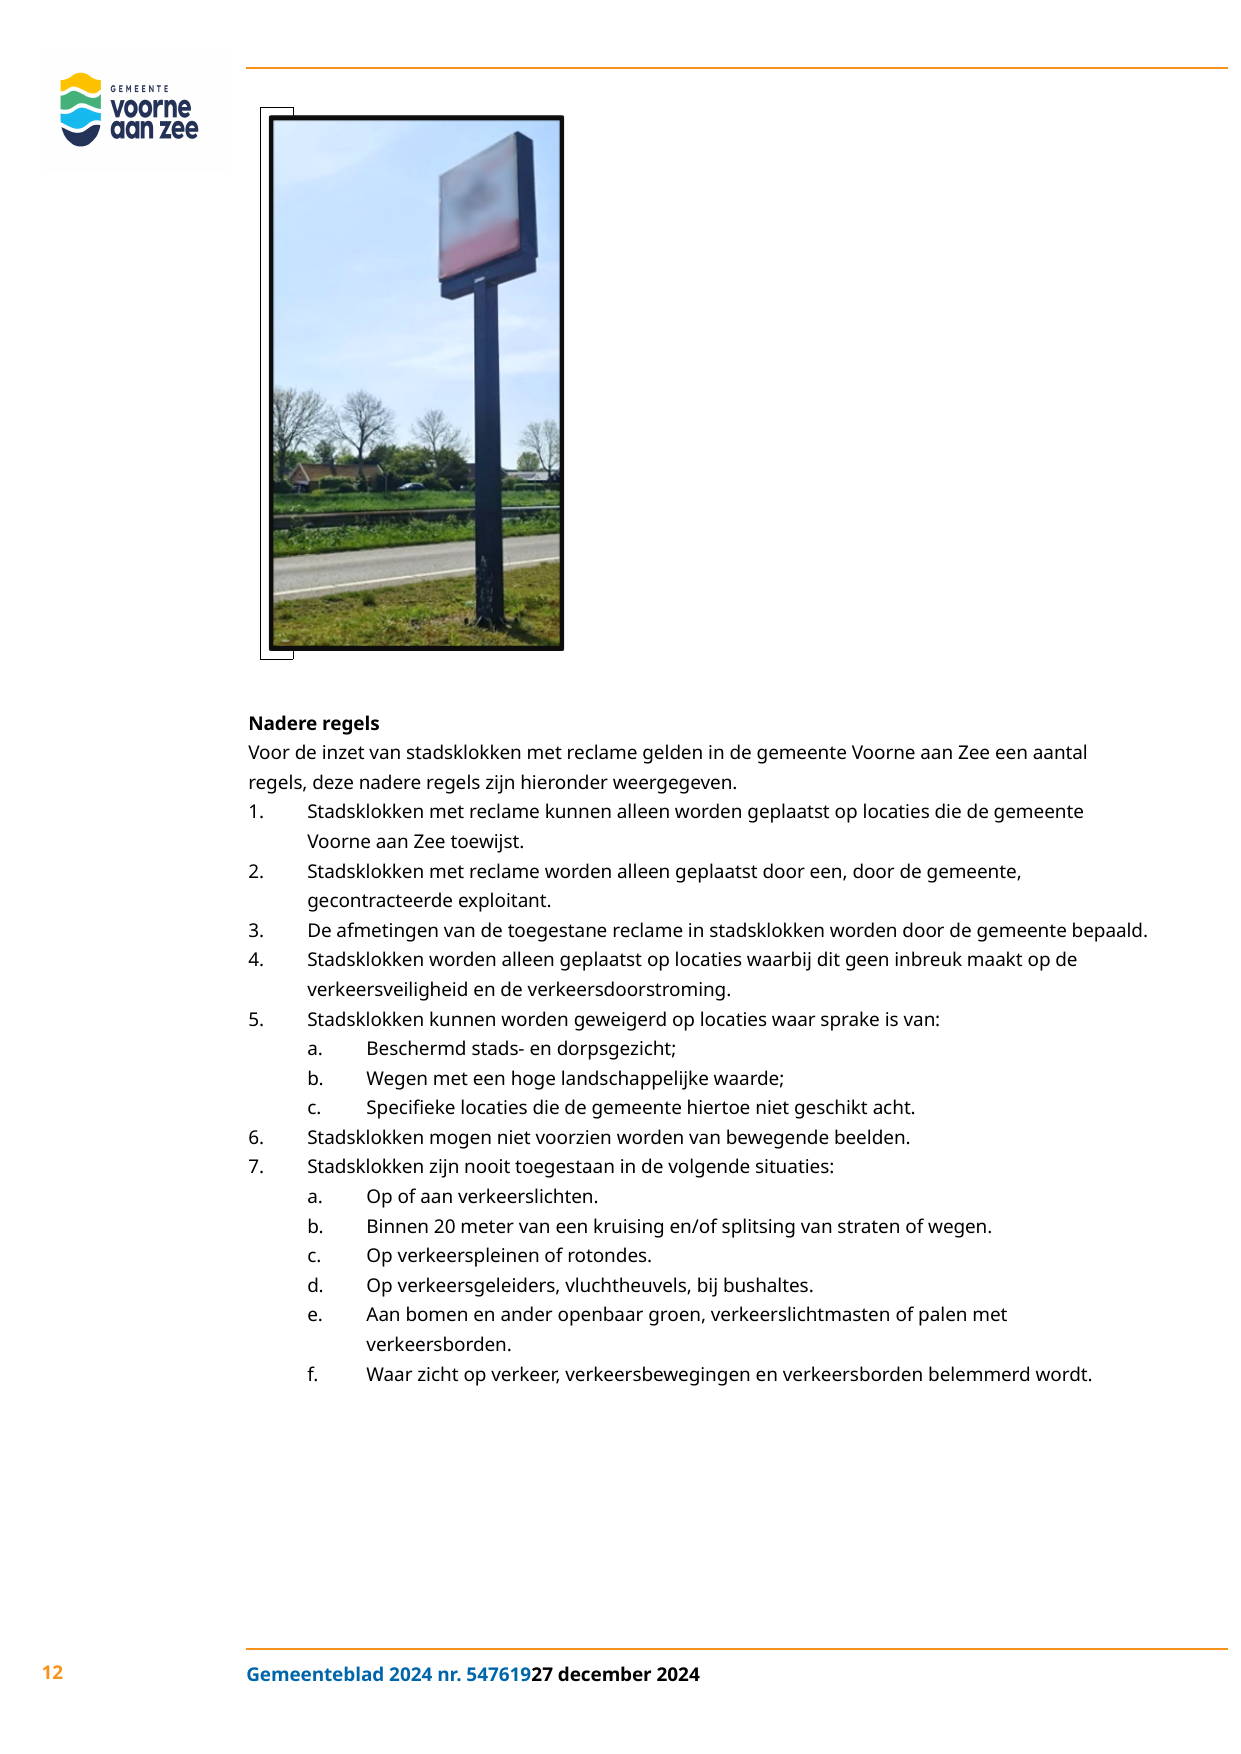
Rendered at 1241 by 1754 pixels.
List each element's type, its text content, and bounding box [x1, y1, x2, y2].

list Binnen 20 meter van een kruising en/of splitsing van straten of wegen. [307, 1213, 1152, 1239]
list Stadsklokken met reclame worden alleen geplaatst door een, door de gemeente, gecontracteerde exploitant. [248, 858, 1152, 913]
list De afmetingen van de toegestane reclame in stadsklokken worden door de gemeente bepaald. [248, 917, 1152, 943]
list Beschermd stads- en dorpsgezicht; [307, 1035, 1152, 1061]
list Stadsklokken met reclame kunnen alleen worden geplaatst op locaties die de gemeente Voorne aan Zee toewijst. [248, 799, 1152, 854]
list Wegen met een hoge landschappelijke waarde; [307, 1065, 1152, 1091]
list Op verkeerspleinen of rotondes. [307, 1242, 1152, 1268]
list Stadsklokken mogen niet voorzien worden van bewegende beelden. [248, 1124, 1152, 1150]
list Stadsklokken worden alleen geplaatst op locaties waarbij dit geen inbreuk maakt op de verkeersveiligheid en de verkeersdoorstroming. [248, 947, 1152, 1002]
list Stadsklokken kunnen worden geweigerd op locaties waar sprake is van: [248, 1006, 1152, 1032]
text Voor de inzet van stadsklokken met reclame gelden in de gemeente Voorne aan Zee een aantal regels, deze nadere regels zijn hieronder weergegeven. [248, 739, 1152, 795]
list Specifieke locaties die de gemeente hiertoe niet geschikt acht. [307, 1094, 1152, 1120]
list Op of aan verkeerslichten. [307, 1183, 1152, 1209]
list Op verkeersgeleiders, vluchtheuvels, bij bushaltes. [307, 1272, 1152, 1298]
list Stadsklokken zijn nooit toegestaan in de volgende situaties: [248, 1154, 1152, 1179]
picture [41, 47, 231, 172]
picture [268, 115, 565, 651]
list Waar zicht op verkeer, verkeersbewegingen en verkeersborden belemmerd wordt. [307, 1361, 1152, 1387]
list Aan bomen en ander openbaar groen, verkeerslichtmasten of palen met verkeersborden. [307, 1302, 1152, 1357]
text Nadere regels [248, 710, 1152, 736]
